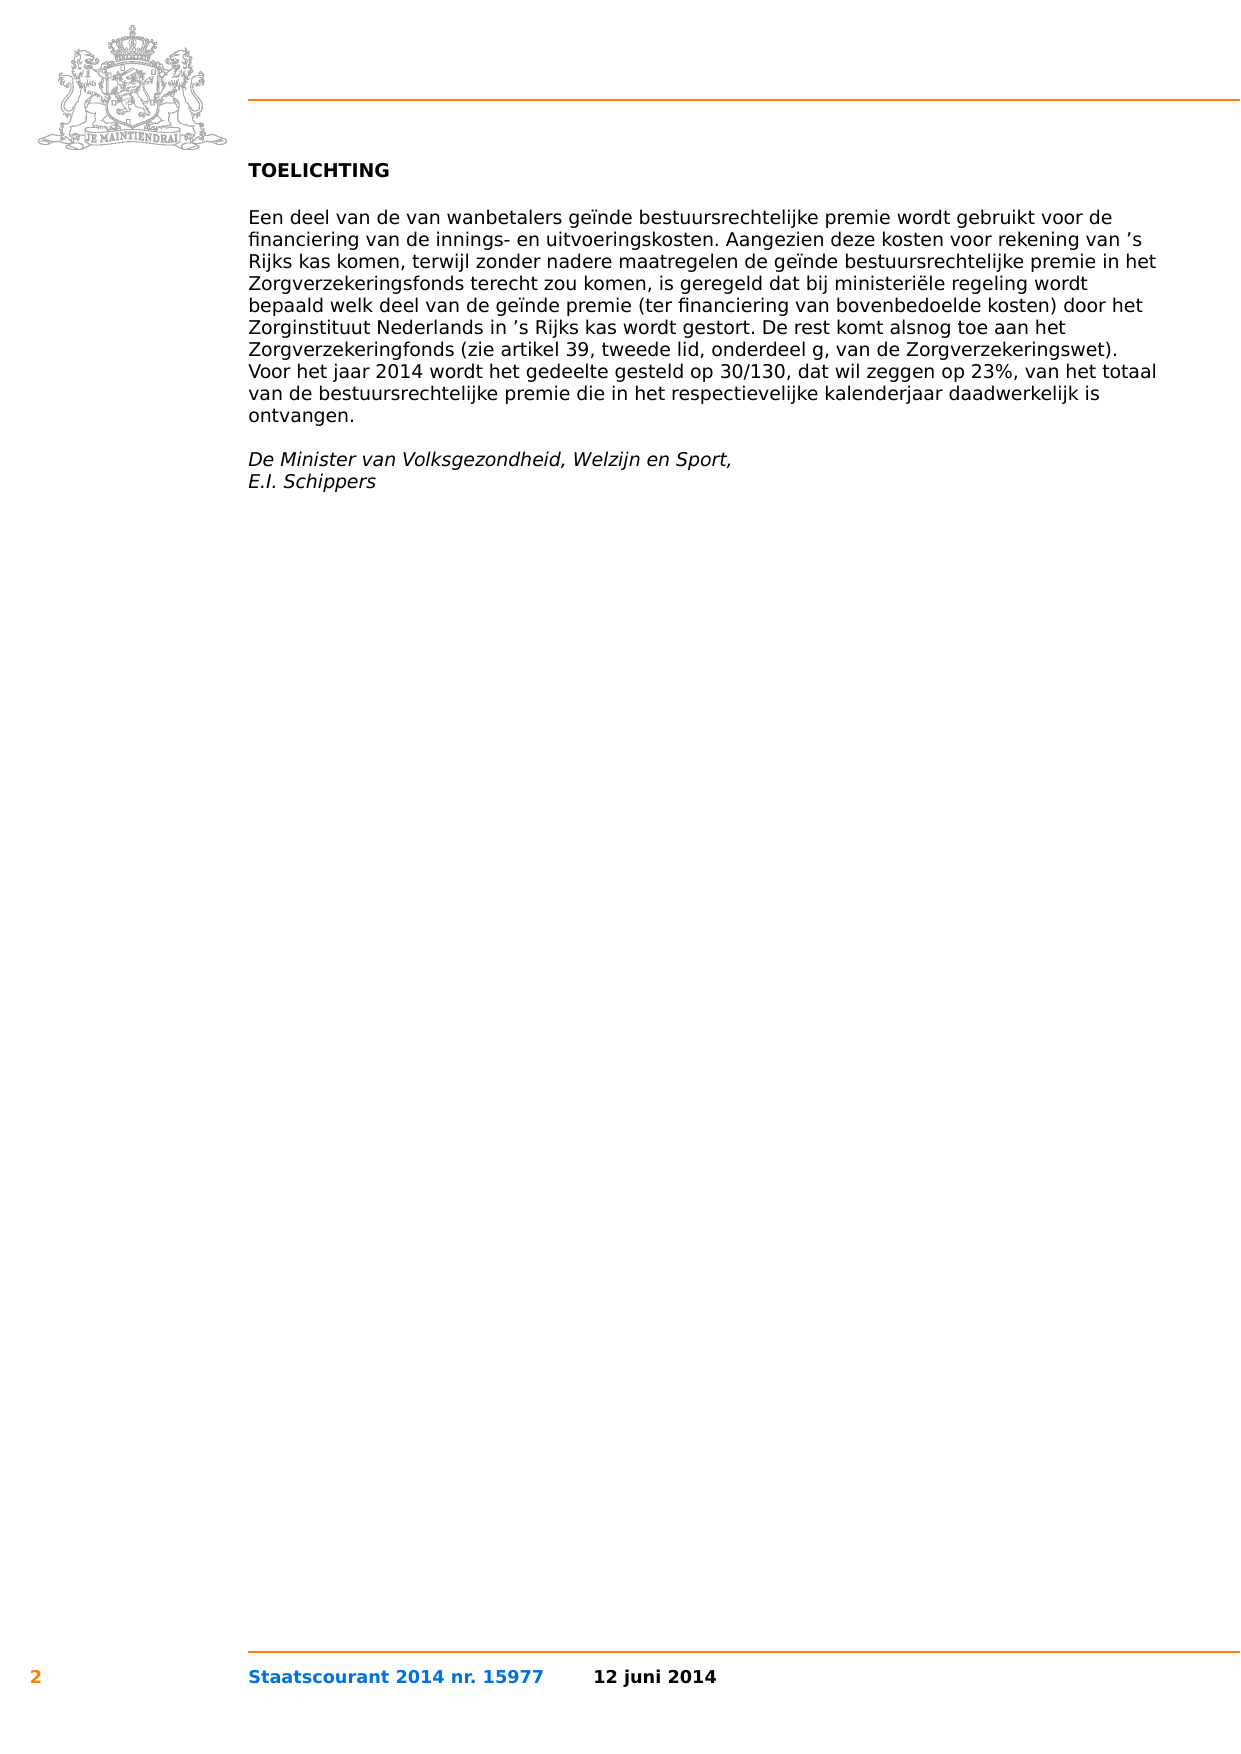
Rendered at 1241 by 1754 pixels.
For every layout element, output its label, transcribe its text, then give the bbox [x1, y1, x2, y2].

subtitle TOELICHTING [248, 160, 1163, 182]
text Voor het jaar 2014 wordt het gedeelte gesteld op 30/130, dat wil zeggen op 23%, van het totaal van de bestuursrechtelijke premie die in het respectievelijke kalenderjaar daadwerkelijk is ontvangen. [248, 361, 1163, 427]
text Een deel van de van wanbetalers geïnde bestuursrechtelijke premie wordt gebruikt voor de financiering van de innings- en uitvoeringskosten. Aangezien deze kosten voor rekening van ’s Rijks kas komen, terwijl zonder nadere maatregelen de geïnde bestuursrechtelijke premie in het Zorgverzekeringsfonds terecht zou komen, is geregeld dat bij ministeriële regeling wordt bepaald welk deel van de geïnde premie (ter financiering van bovenbedoelde kosten) door het Zorginstituut Nederlands in ’s Rijks kas wordt gestort. De rest komt alsnog toe aan het Zorgverzekeringfonds (zie artikel 39, tweede lid, onderdeel g, van de Zorgverzekeringswet). [248, 207, 1163, 361]
picture [38, 25, 227, 150]
text De Minister van Volksgezondheid, Welzijn en Sport, E.I. Schippers [248, 448, 1163, 492]
